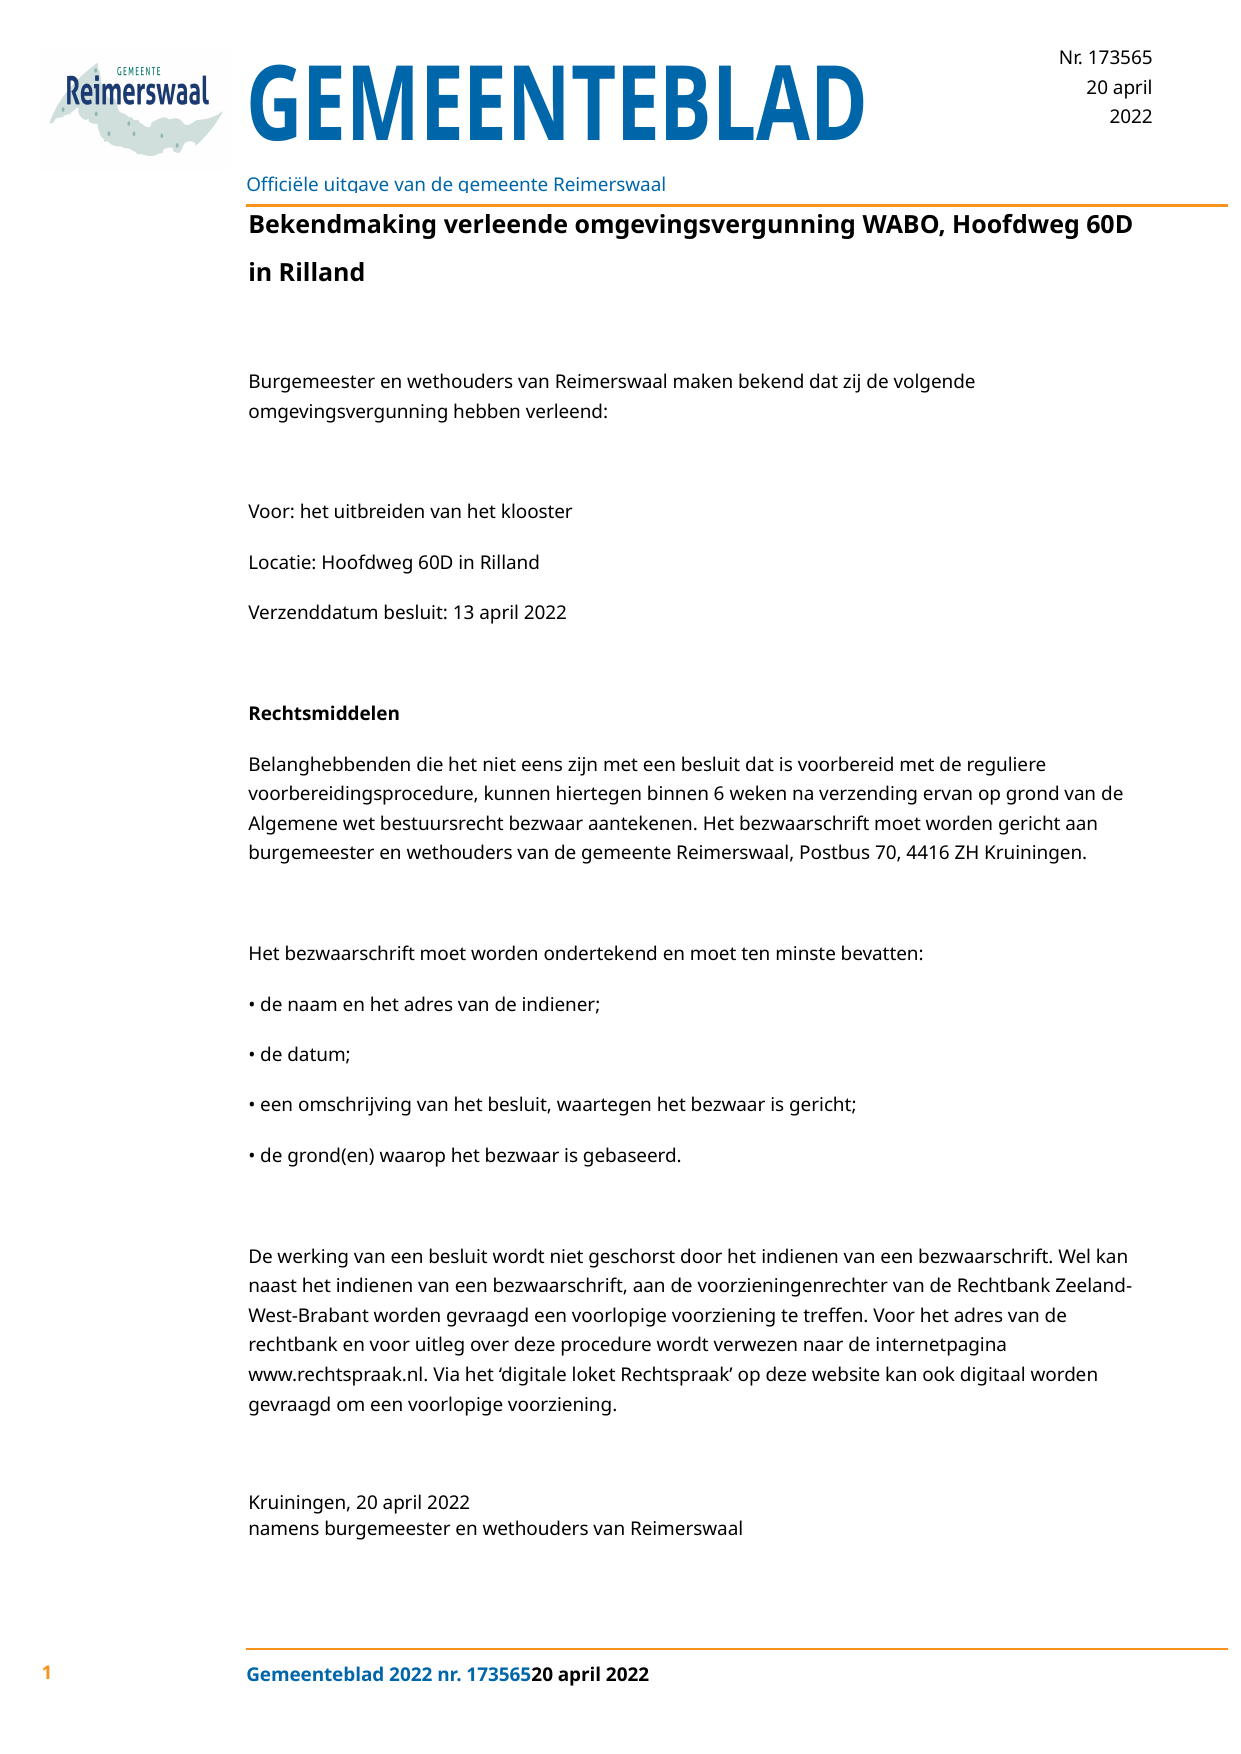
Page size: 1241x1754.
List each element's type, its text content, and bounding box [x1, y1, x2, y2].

text Rechtsmiddelen [248, 700, 1152, 726]
text Belanghebbenden die het niet eens zijn met een besluit dat is voorbereid met de reguliere voorbereidingsprocedure, kunnen hiertegen binnen 6 weken na verzending ervan op grond van de Algemene wet bestuursrecht bezwaar aantekenen. Het bezwaarschrift moet worden gericht aan burgemeester en wethouders van de gemeente Reimerswaal, Postbus 70, 4416 ZH Kruiningen. [248, 751, 1152, 865]
text Kruiningen, 20 april 2022 [248, 1489, 1152, 1515]
text Bekendmaking verleende omgevingsvergunning WABO, Hoofdweg 60D in Rilland [248, 207, 1152, 288]
text Locatie: Hoofdweg 60D in Rilland [248, 549, 1152, 575]
text Verzenddatum besluit: 13 april 2022 [248, 599, 1152, 625]
text Het bezwaarschrift moet worden ondertekend en moet ten minste bevatten: [248, 940, 1152, 966]
text • de grond(en) waarop het bezwaar is gebaseerd. [248, 1142, 1152, 1168]
text • een omschrijving van het besluit, waartegen het bezwaar is gericht; [248, 1092, 1152, 1117]
text Voor: het uitbreiden van het klooster [248, 499, 1152, 524]
text Burgemeester en wethouders van Reimerswaal maken bekend dat zij de volgende omgevingsvergunning hebben verleend: [248, 368, 1152, 424]
text namens burgemeester en wethouders van Reimerswaal [248, 1515, 1152, 1541]
text • de datum; [248, 1041, 1152, 1067]
text • de naam en het adres van de indiener; [248, 991, 1152, 1017]
picture [41, 47, 231, 172]
text De werking van een besluit wordt niet geschorst door het indienen van een bezwaarschrift. Wel kan naast het indienen van een bezwaarschrift, aan de voorzieningenrechter van de Rechtbank Zeeland-West-Brabant worden gevraagd een voorlopige voorziening te treffen. Voor het adres van de rechtbank en voor uitleg over deze procedure wordt verwezen naar de internetpagina www.rechtspraak.nl. Via het ‘digitale loket Rechtspraak’ op deze website kan ook digitaal worden gevraagd om een voorlopige voorziening. [248, 1243, 1152, 1417]
